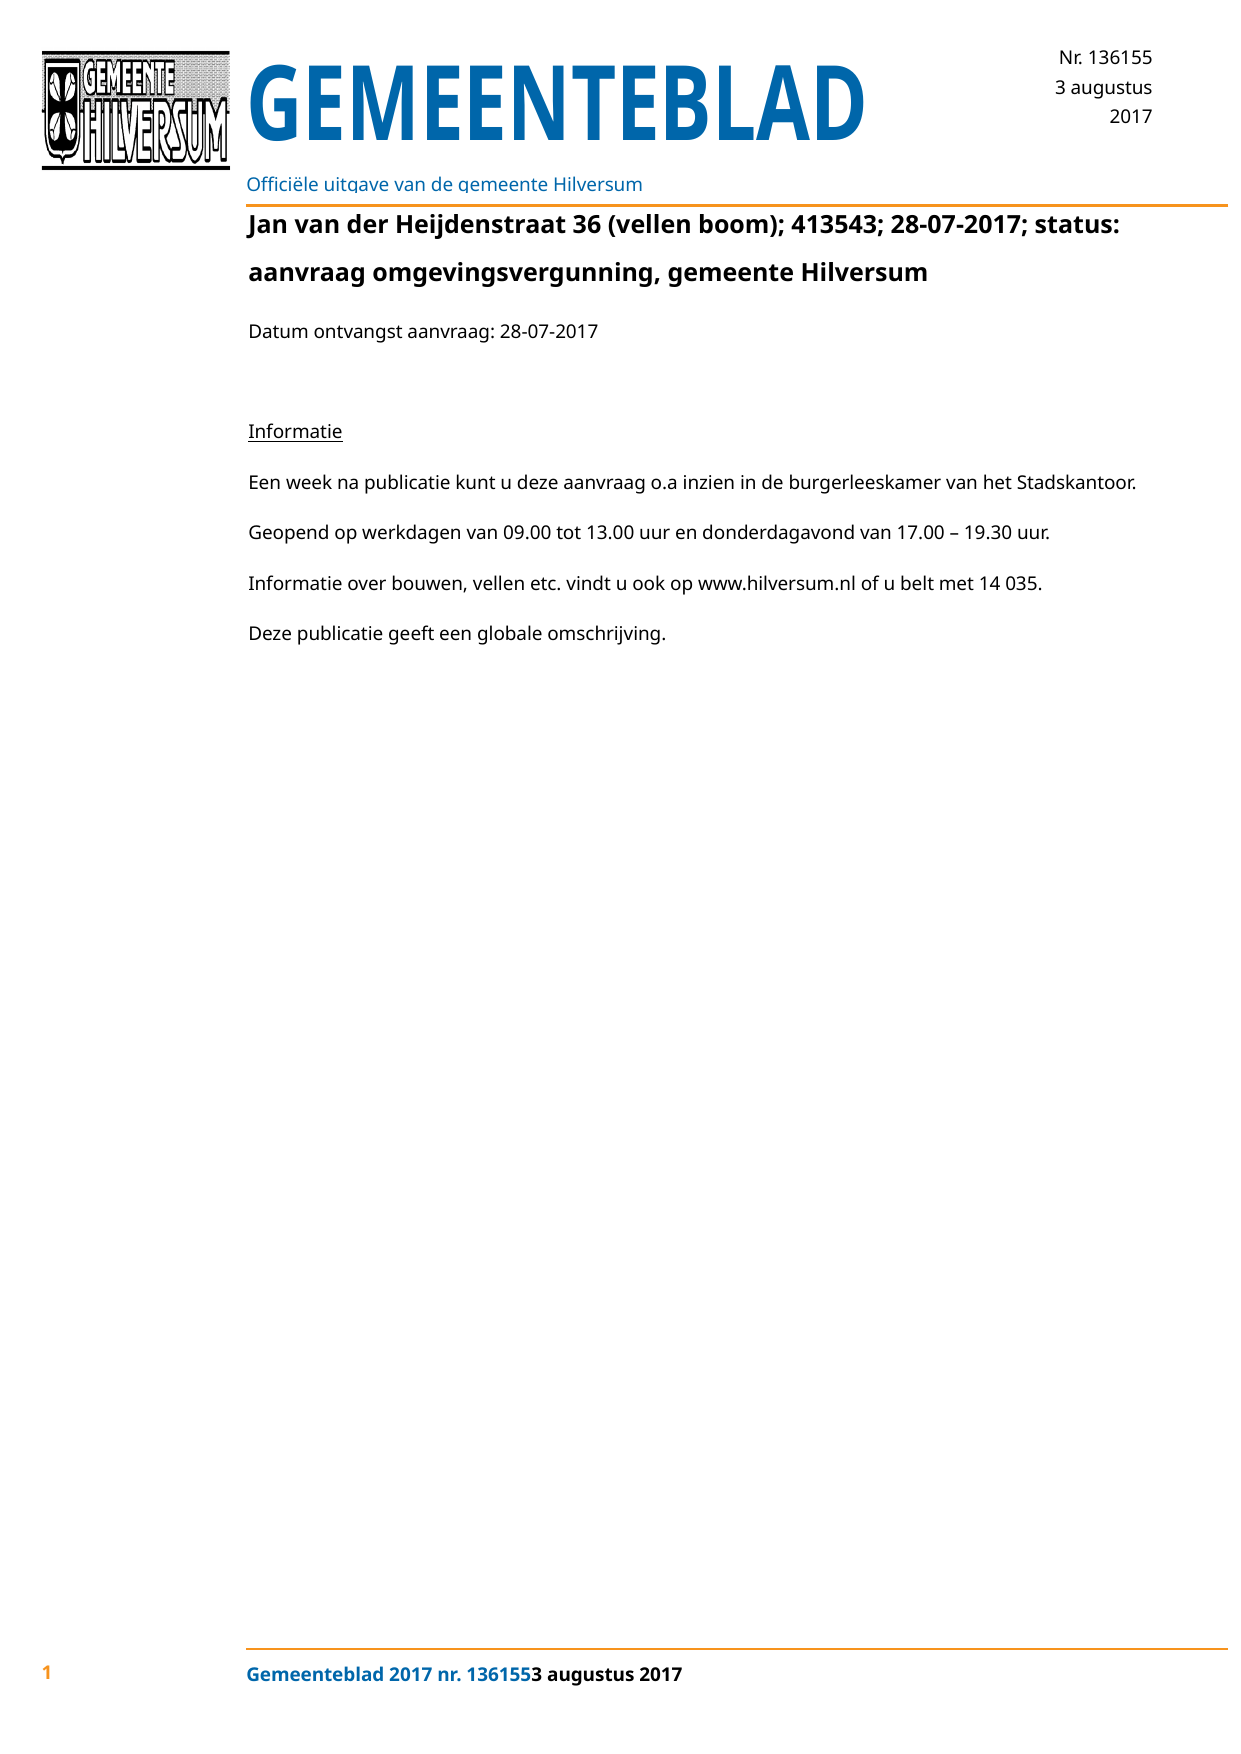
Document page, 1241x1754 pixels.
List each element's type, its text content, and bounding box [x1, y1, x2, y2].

text Datum ontvangst aanvraag: 28-07-2017 [248, 318, 1152, 344]
text Deze publicatie geeft een globale omschrijving. [248, 620, 1152, 646]
text Jan van der Heijdenstraat 36 (vellen boom); 413543; 28-07-2017; status: aanvraag omgevingsvergunning, gemeente Hilversum [248, 207, 1152, 288]
text Informatie [248, 419, 1152, 444]
text Een week na publicatie kunt u deze aanvraag o.a inzien in de burgerleeskamer van het Stadskantoor. [248, 469, 1152, 495]
text Informatie over bouwen, vellen etc. vindt u ook op www.hilversum.nl of u belt met 14 035. [248, 570, 1152, 596]
picture [41, 47, 231, 172]
text Geopend op werkdagen van 09.00 tot 13.00 uur en donderdagavond van 17.00 – 19.30 uur. [248, 519, 1152, 545]
